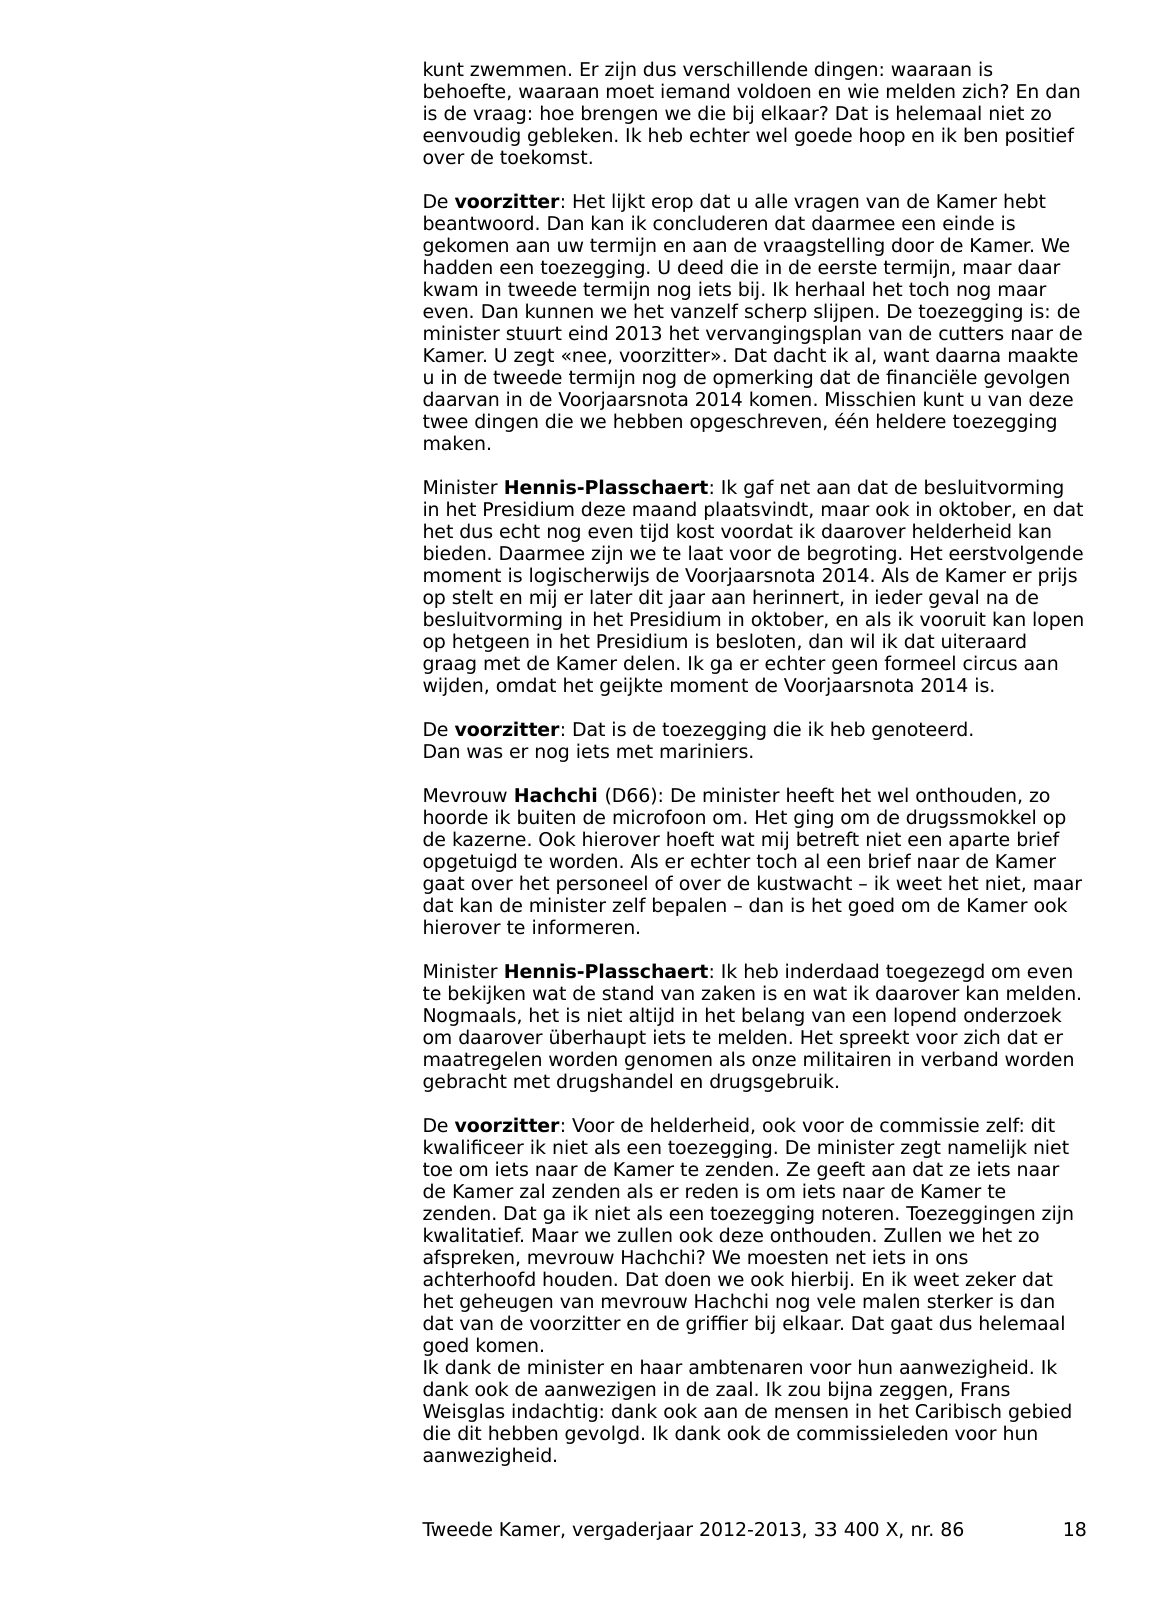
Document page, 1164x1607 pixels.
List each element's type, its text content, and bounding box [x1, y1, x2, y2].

text Dan was er nog iets met mariniers. [422, 741, 1087, 763]
text De voorzitter: Dat is de toezegging die ik heb genoteerd. [422, 719, 1087, 741]
text Minister Hennis-Plasschaert: Ik gaf net aan dat de besluitvorming in het Presidium deze maand plaatsvindt, maar ook in oktober, en dat het dus echt nog even tijd kost voordat ik daarover helderheid kan bieden. Daarmee zijn we te laat voor de begroting. Het eerstvolgende moment is logischerwijs de Voorjaarsnota 2014. Als de Kamer er prijs op stelt en mij er later dit jaar aan herinnert, in ieder geval na de besluitvorming in het Presidium in oktober, en als ik vooruit kan lopen op hetgeen in het Presidium is besloten, dan wil ik dat uiteraard graag met de Kamer delen. Ik ga er echter geen formeel circus aan wijden, omdat het geijkte moment de Voorjaarsnota 2014 is. [422, 477, 1087, 697]
text kunt zwemmen. Er zijn dus verschillende dingen: waaraan is behoefte, waaraan moet iemand voldoen en wie melden zich? En dan is de vraag: hoe brengen we die bij elkaar? Dat is helemaal niet zo eenvoudig gebleken. Ik heb echter wel goede hoop en ik ben positief over de toekomst. [422, 59, 1087, 169]
text Mevrouw Hachchi (D66): De minister heeft het wel onthouden, zo hoorde ik buiten de microfoon om. Het ging om de drugssmokkel op de kazerne. Ook hierover hoeft wat mij betreft niet een aparte brief opgetuigd te worden. Als er echter toch al een brief naar de Kamer gaat over het personeel of over de kustwacht – ik weet het niet, maar dat kan de minister zelf bepalen – dan is het goed om de Kamer ook hierover te informeren. [422, 785, 1087, 939]
text De voorzitter: Het lijkt erop dat u alle vragen van de Kamer hebt beantwoord. Dan kan ik concluderen dat daarmee een einde is gekomen aan uw termijn en aan de vraagstelling door de Kamer. We hadden een toezegging. U deed die in de eerste termijn, maar daar kwam in tweede termijn nog iets bij. Ik herhaal het toch nog maar even. Dan kunnen we het vanzelf scherp slijpen. De toezegging is: de minister stuurt eind 2013 het vervangingsplan van de cutters naar de Kamer. U zegt «nee, voorzitter». Dat dacht ik al, want daarna maakte u in de tweede termijn nog de opmerking dat de financiële gevolgen daarvan in de Voorjaarsnota 2014 komen. Misschien kunt u van deze twee dingen die we hebben opgeschreven, één heldere toezegging maken. [422, 191, 1087, 455]
text Minister Hennis-Plasschaert: Ik heb inderdaad toegezegd om even te bekijken wat de stand van zaken is en wat ik daarover kan melden. Nogmaals, het is niet altijd in het belang van een lopend onderzoek om daarover überhaupt iets te melden. Het spreekt voor zich dat er maatregelen worden genomen als onze militairen in verband worden gebracht met drugshandel en drugsgebruik. [422, 961, 1087, 1093]
text De voorzitter: Voor de helderheid, ook voor de commissie zelf: dit kwalificeer ik niet als een toezegging. De minister zegt namelijk niet toe om iets naar de Kamer te zenden. Ze geeft aan dat ze iets naar de Kamer zal zenden als er reden is om iets naar de Kamer te zenden. Dat ga ik niet als een toezegging noteren. Toezeggingen zijn kwalitatief. Maar we zullen ook deze onthouden. Zullen we het zo afspreken, mevrouw Hachchi? We moesten net iets in ons achterhoofd houden. Dat doen we ook hierbij. En ik weet zeker dat het geheugen van mevrouw Hachchi nog vele malen sterker is dan dat van de voorzitter en de griffier bij elkaar. Dat gaat dus helemaal goed komen. [422, 1115, 1087, 1357]
text Ik dank de minister en haar ambtenaren voor hun aanwezigheid. Ik dank ook de aanwezigen in de zaal. Ik zou bijna zeggen, Frans Weisglas indachtig: dank ook aan de mensen in het Caribisch gebied die dit hebben gevolgd. Ik dank ook de commissieleden voor hun aanwezigheid. [422, 1357, 1087, 1467]
